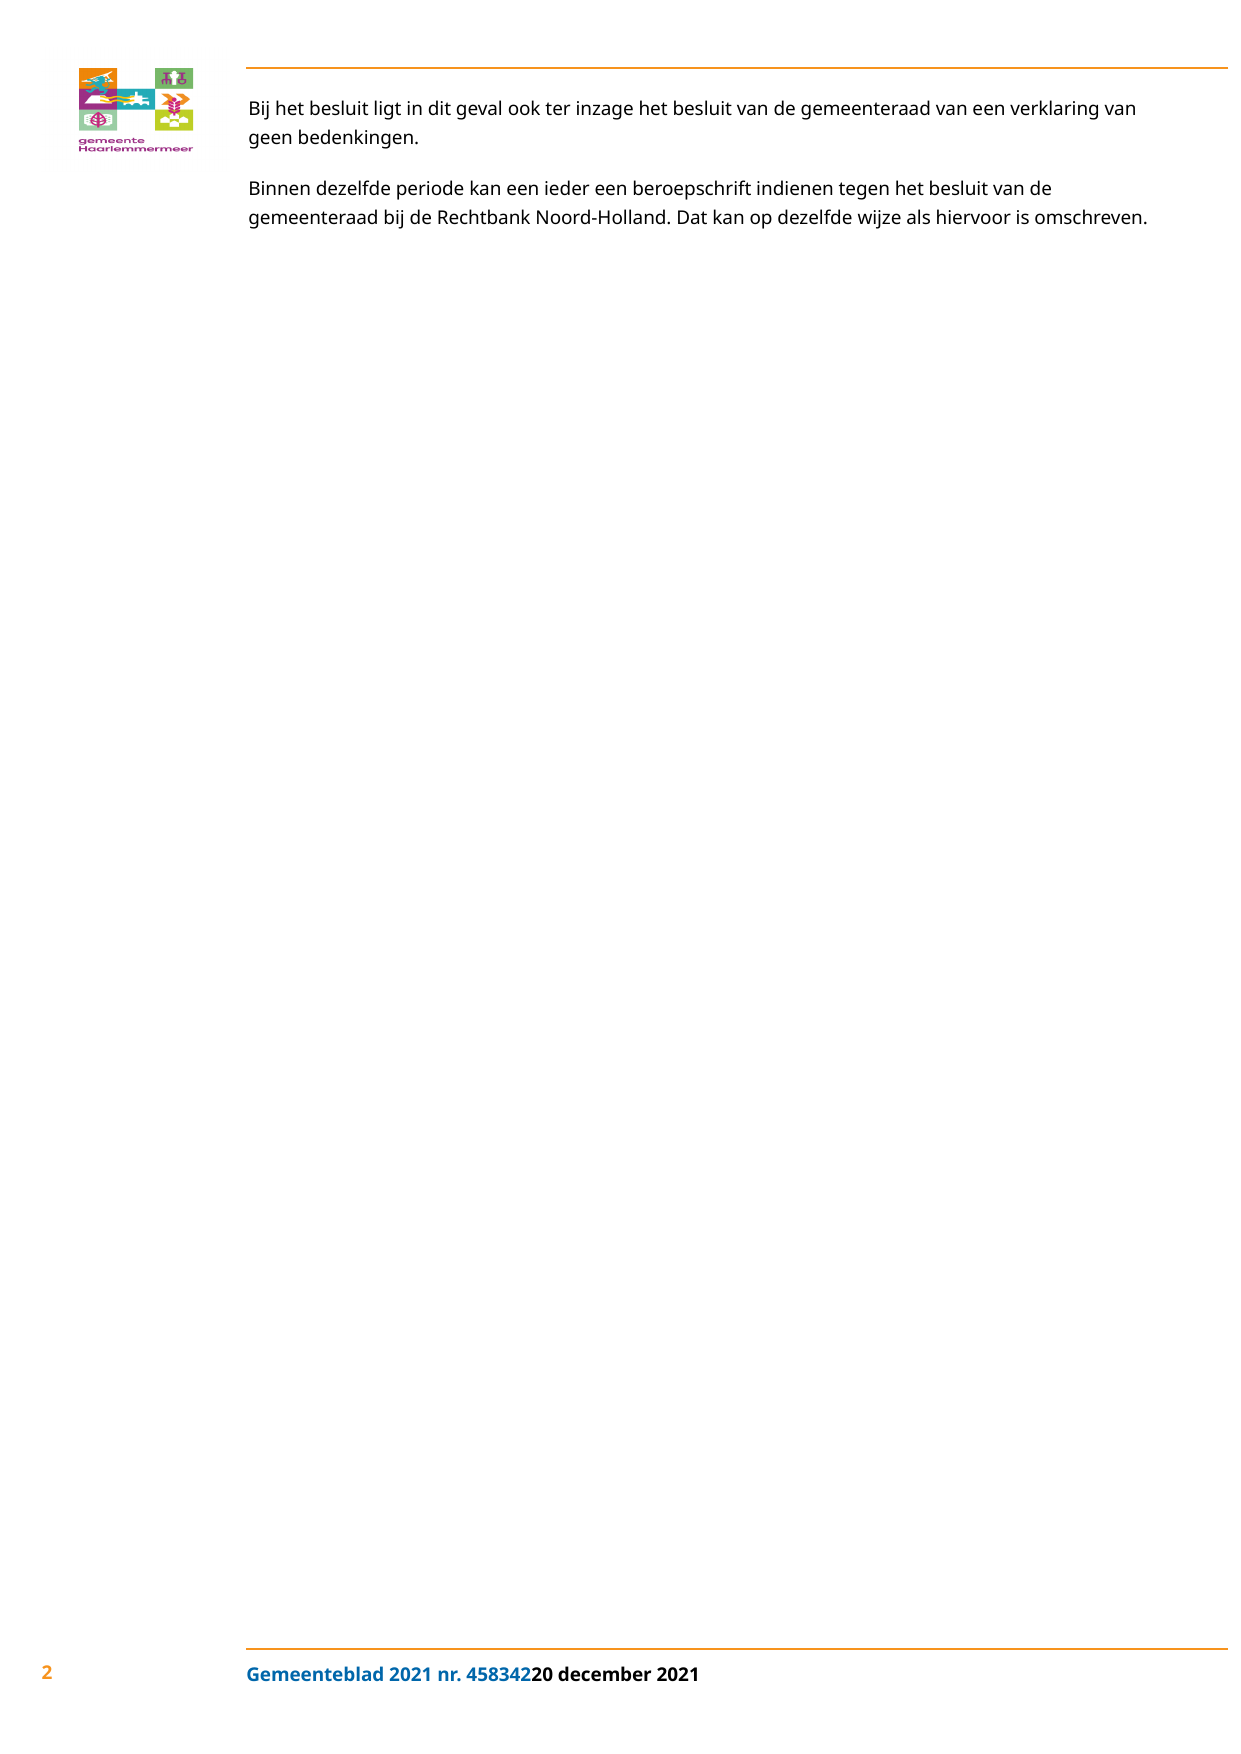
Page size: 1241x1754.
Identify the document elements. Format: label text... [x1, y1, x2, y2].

picture [41, 47, 231, 172]
text Bij het besluit ligt in dit geval ook ter inzage het besluit van de gemeenteraad van een verklaring van geen bedenkingen. [248, 95, 1152, 150]
text Binnen dezelfde periode kan een ieder een beroepschrift indienen tegen het besluit van de gemeenteraad bij de Rechtbank Noord-Holland. Dat kan op dezelfde wijze als hiervoor is omschreven. [248, 175, 1152, 230]
